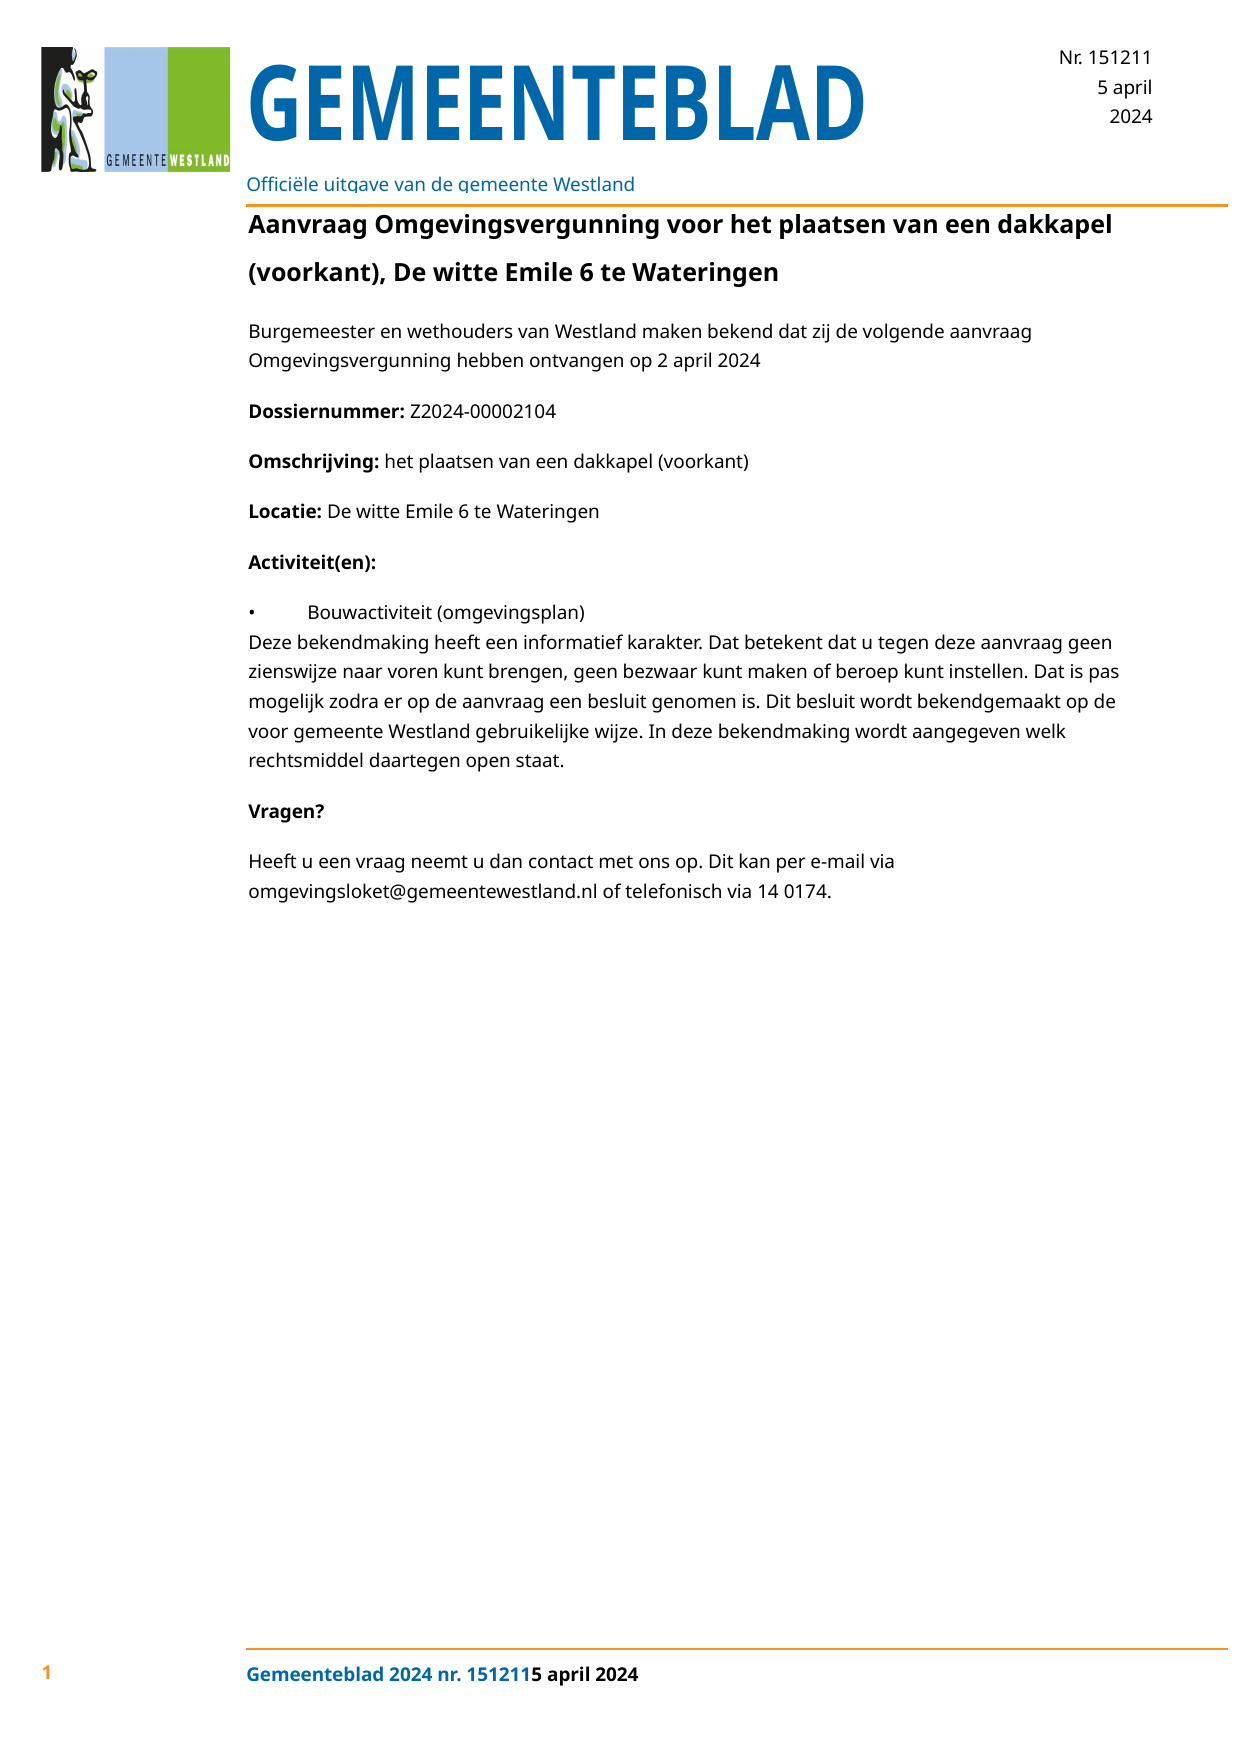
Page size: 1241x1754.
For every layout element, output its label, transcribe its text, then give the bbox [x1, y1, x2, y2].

text Burgemeester en wethouders van Westland maken bekend dat zij de volgende aanvraag Omgevingsvergunning hebben ontvangen op 2 april 2024 [248, 318, 1152, 373]
list Bouwactiviteit (omgevingsplan) [248, 599, 1152, 625]
text Heeft u een vraag neemt u dan contact met ons op. Dit kan per e-mail via omgevingsloket@gemeentewestland.nl of telefonisch via 14 0174. [248, 848, 1152, 904]
text Activiteit(en): [248, 549, 1152, 575]
text Vragen? [248, 798, 1152, 824]
picture [41, 47, 231, 172]
text Locatie: De witte Emile 6 te Wateringen [248, 499, 1152, 524]
text Omschrijving: het plaatsen van een dakkapel (voorkant) [248, 448, 1152, 474]
text Aanvraag Omgevingsvergunning voor het plaatsen van een dakkapel (voorkant), De witte Emile 6 te Wateringen [248, 207, 1152, 288]
text Deze bekendmaking heeft een informatief karakter. Dat betekent dat u tegen deze aanvraag geen zienswijze naar voren kunt brengen, geen bezwaar kunt maken of beroep kunt instellen. Dat is pas mogelijk zodra er op de aanvraag een besluit genomen is. Dit besluit wordt bekendgemaakt op de voor gemeente Westland gebruikelijke wijze. In deze bekendmaking wordt aangegeven welk rechtsmiddel daartegen open staat. [248, 629, 1152, 773]
text Dossiernummer: Z2024-00002104 [248, 398, 1152, 424]
